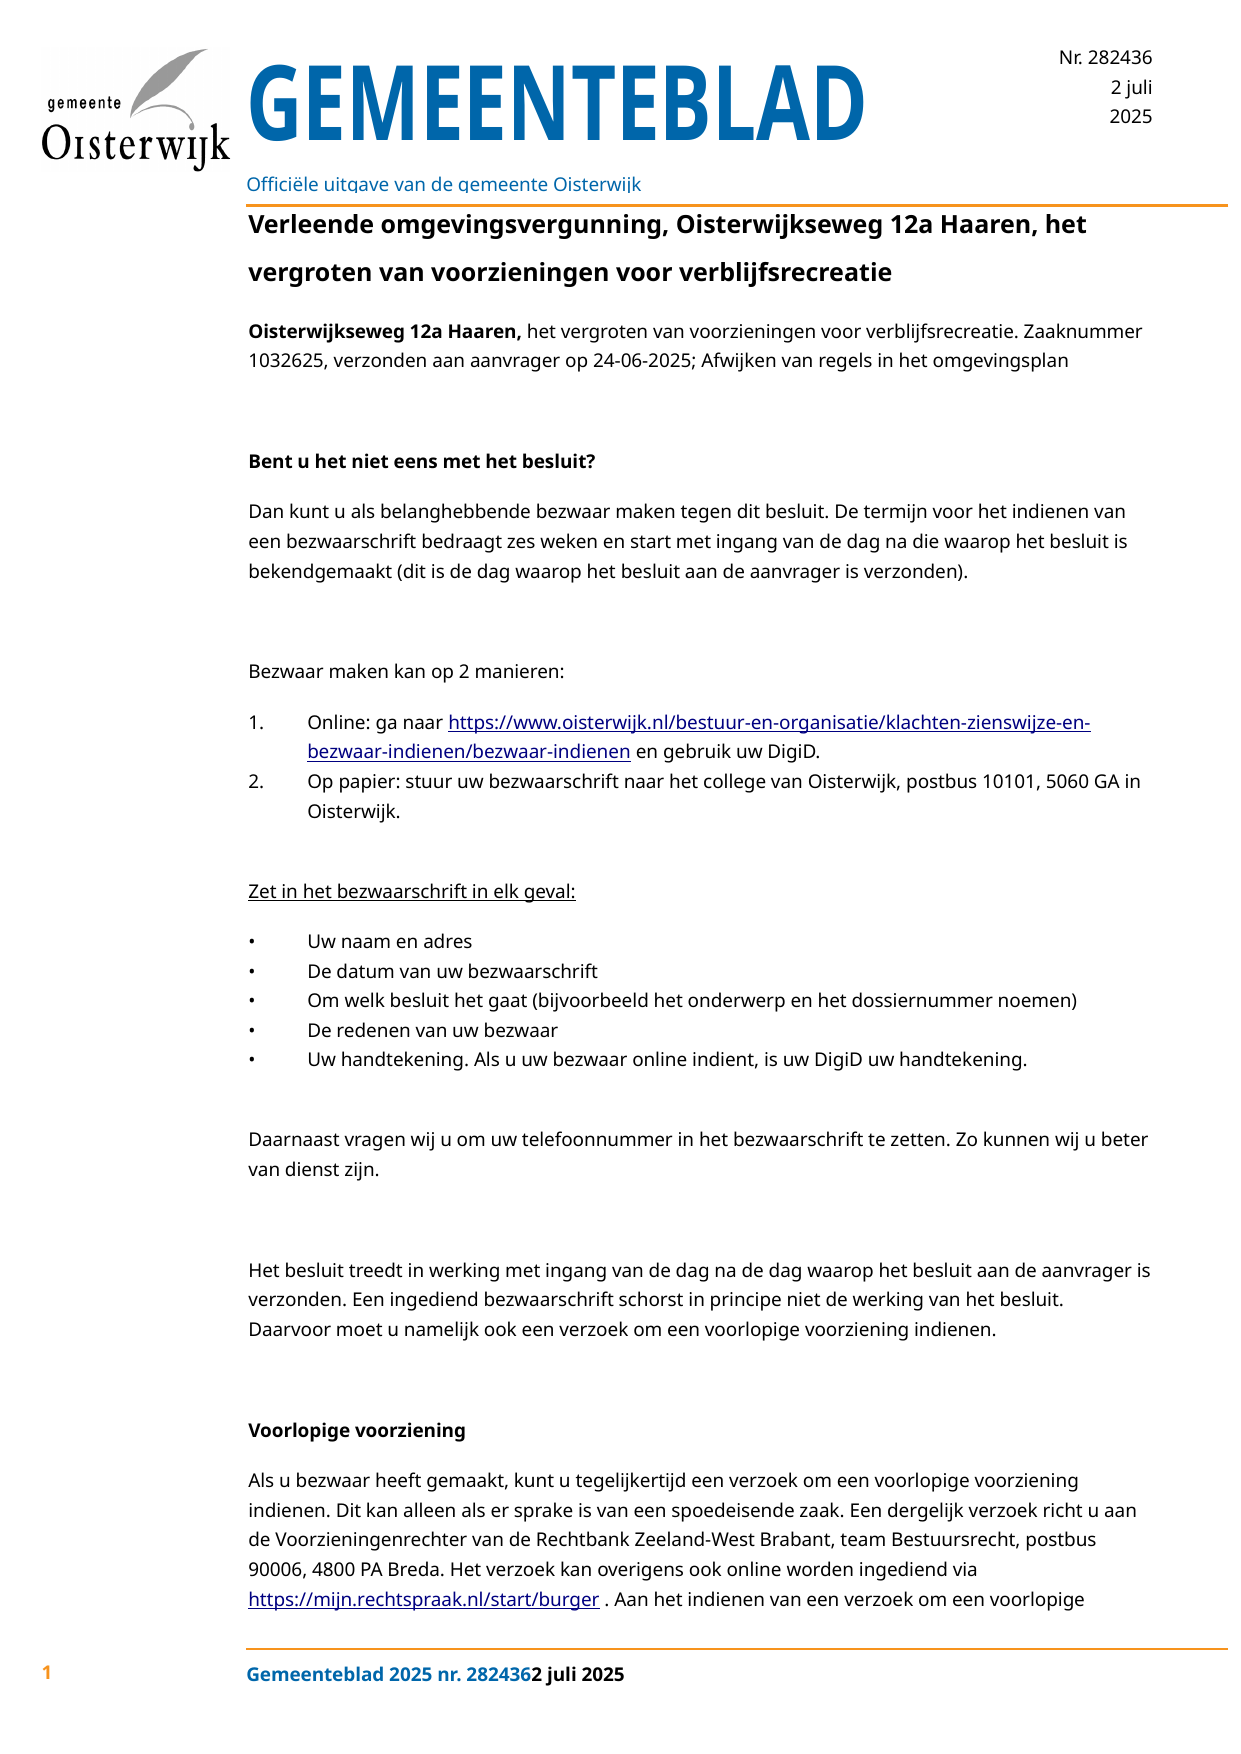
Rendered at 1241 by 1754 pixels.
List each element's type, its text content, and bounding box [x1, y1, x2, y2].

text Oisterwijkseweg 12a Haaren, het vergroten van voorzieningen voor verblijfsrecreatie. Zaaknummer 1032625, verzonden aan aanvrager op 24-06-2025; Afwijken van regels in het omgevingsplan [248, 318, 1152, 373]
text Dan kunt u als belanghebbende bezwaar maken tegen dit besluit. De termijn voor het indienen van een bezwaarschrift bedraagt zes weken en start met ingang van de dag na die waarop het besluit is bekendgemaakt (dit is de dag waarop het besluit aan de aanvrager is verzonden). [248, 499, 1152, 584]
text Bent u het niet eens met het besluit? [248, 448, 1152, 474]
list Online: ga naar https://www.oisterwijk.nl/bestuur-en-organisatie/klachten-zienswijze-en-bezwaar-indienen/bezwaar-indienen en gebruik uw DigiD. [248, 709, 1152, 764]
picture [41, 47, 231, 172]
list Uw handtekening. Als u uw bezwaar online indient, is uw DigiD uw handtekening. [248, 1047, 1152, 1072]
list De datum van uw bezwaarschrift [248, 958, 1152, 984]
text Verleende omgevingsvergunning, Oisterwijkseweg 12a Haaren, het vergroten van voorzieningen voor verblijfsrecreatie [248, 207, 1152, 288]
text Het besluit treedt in werking met ingang van de dag na de dag waarop het besluit aan de aanvrager is verzonden. Een ingediend bezwaarschrift schorst in principe niet de werking van het besluit. Daarvoor moet u namelijk ook een verzoek om een voorlopige voorziening indienen. [248, 1257, 1152, 1342]
list De redenen van uw bezwaar [248, 1017, 1152, 1043]
list Op papier: stuur uw bezwaarschrift naar het college van Oisterwijk, postbus 10101, 5060 GA in Oisterwijk. [248, 768, 1152, 824]
list Om welk besluit het gaat (bijvoorbeeld het onderwerp en het dossiernummer noemen) [248, 987, 1152, 1013]
text Bezwaar maken kan op 2 manieren: [248, 659, 1152, 684]
text Daarnaast vragen wij u om uw telefoonnummer in het bezwaarschrift te zetten. Zo kunnen wij u beter van dienst zijn. [248, 1127, 1152, 1182]
text Als u bezwaar heeft gemaakt, kunt u tegelijkertijd een verzoek om een voorlopige voorziening indienen. Dit kan alleen als er sprake is van een spoedeisende zaak. Een dergelijk verzoek richt u aan de Voorzieningenrechter van de Rechtbank Zeeland-West Brabant, team Bestuursrecht, postbus 90006, 4800 PA Breda. Het verzoek kan overigens ook online worden ingediend via https://mijn.rechtspraak.nl/start/burger . Aan het indienen van een verzoek om een voorlopige [248, 1467, 1152, 1612]
list Uw naam en adres [248, 928, 1152, 954]
text Voorlopige voorziening [248, 1417, 1152, 1443]
text Zet in het bezwaarschrift in elk geval: [248, 878, 1152, 904]
